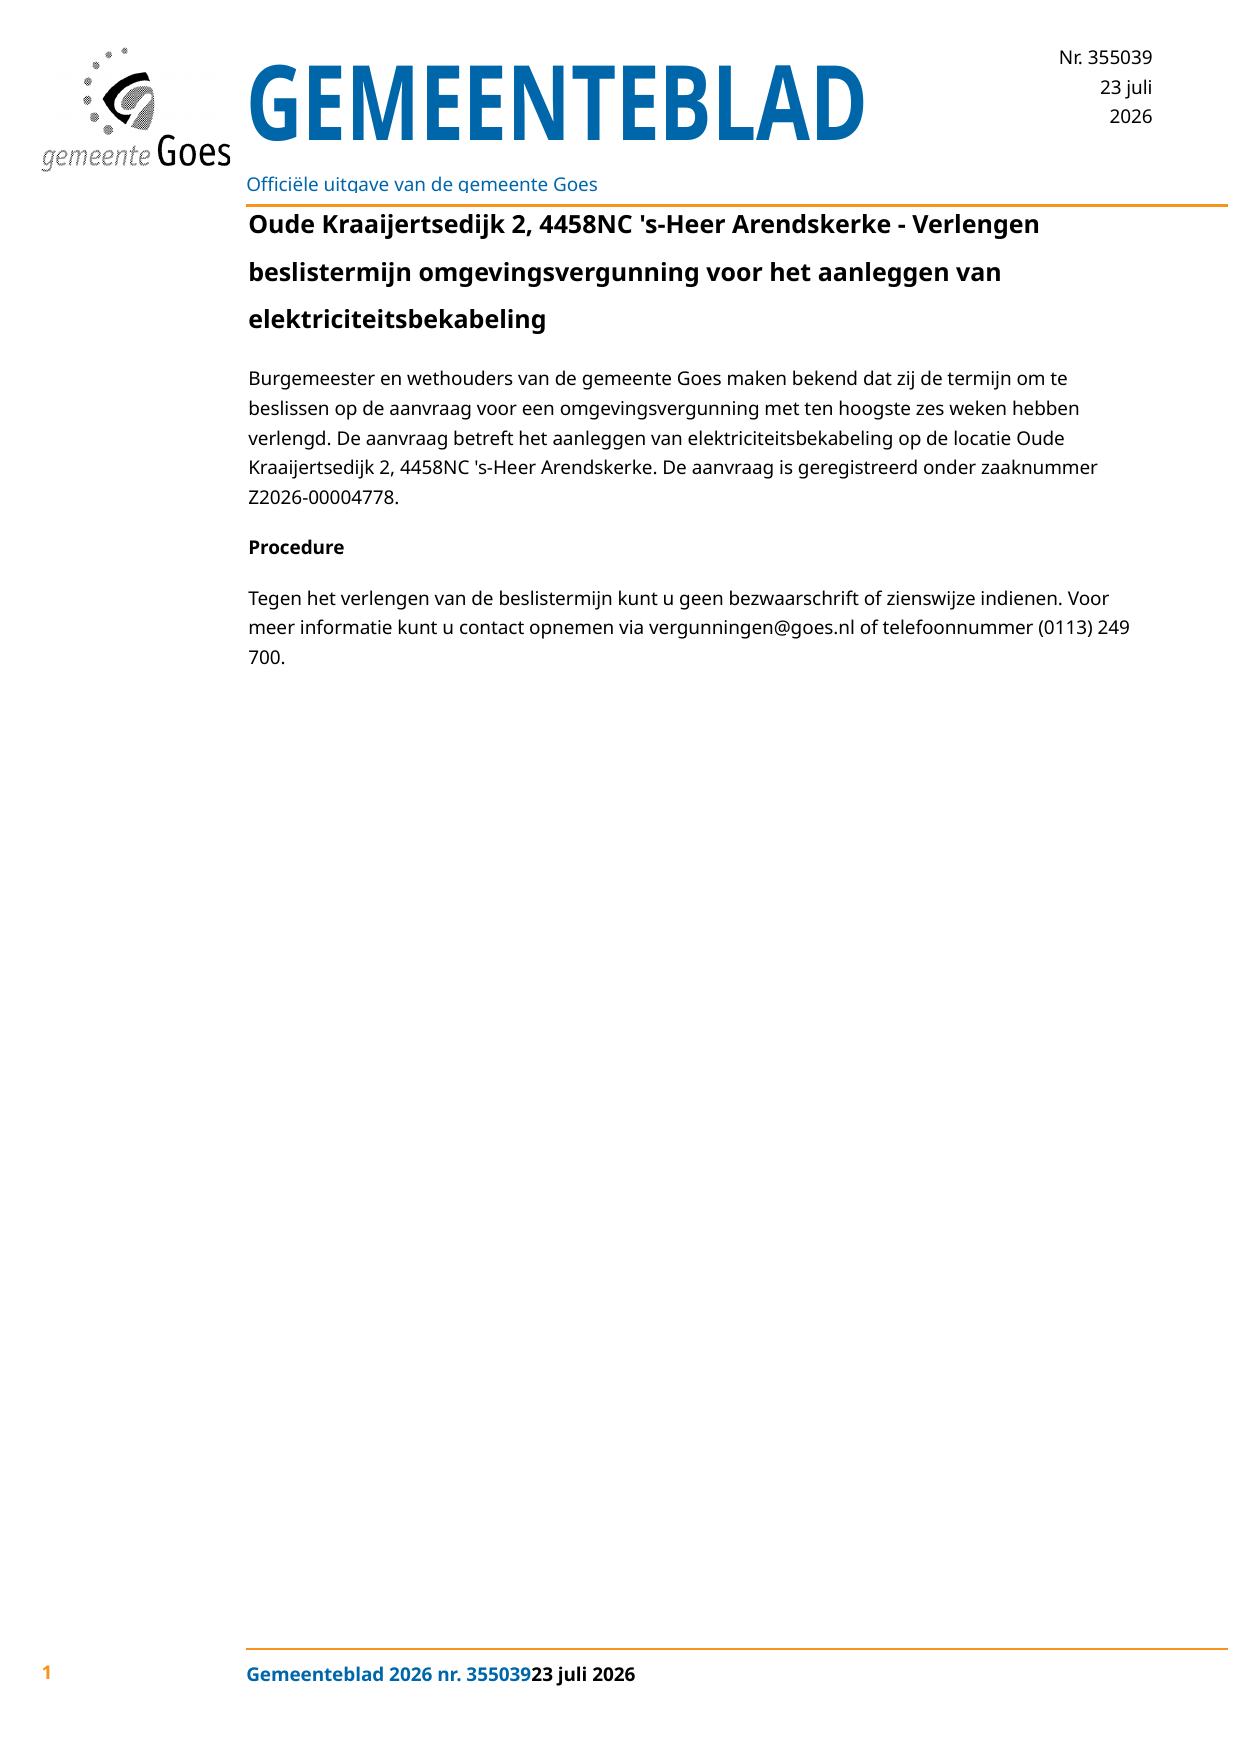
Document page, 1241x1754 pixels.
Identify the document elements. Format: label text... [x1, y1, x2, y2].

text Burgemeester en wethouders van de gemeente Goes maken bekend dat zij de termijn om te beslissen op de aanvraag voor een omgevingsvergunning met ten hoogste zes weken hebben verlengd. De aanvraag betreft het aanleggen van elektriciteitsbekabeling op de locatie Oude Kraaijertsedijk 2, 4458NC 's-Heer Arendskerke. De aanvraag is geregistreerd onder zaaknummer Z2026-00004778. [248, 366, 1152, 509]
text Oude Kraaijertsedijk 2, 4458NC 's-Heer Arendskerke - Verlengen beslistermijn omgevingsvergunning voor het aanleggen van elektriciteitsbekabeling [248, 207, 1152, 336]
text Tegen het verlengen van de beslistermijn kunt u geen bezwaarschrift of zienswijze indienen. Voor meer informatie kunt u contact opnemen via vergunningen@goes.nl of telefoonnummer (0113) 249 700. [248, 585, 1152, 669]
text Procedure [248, 534, 1152, 560]
picture [41, 47, 231, 172]
